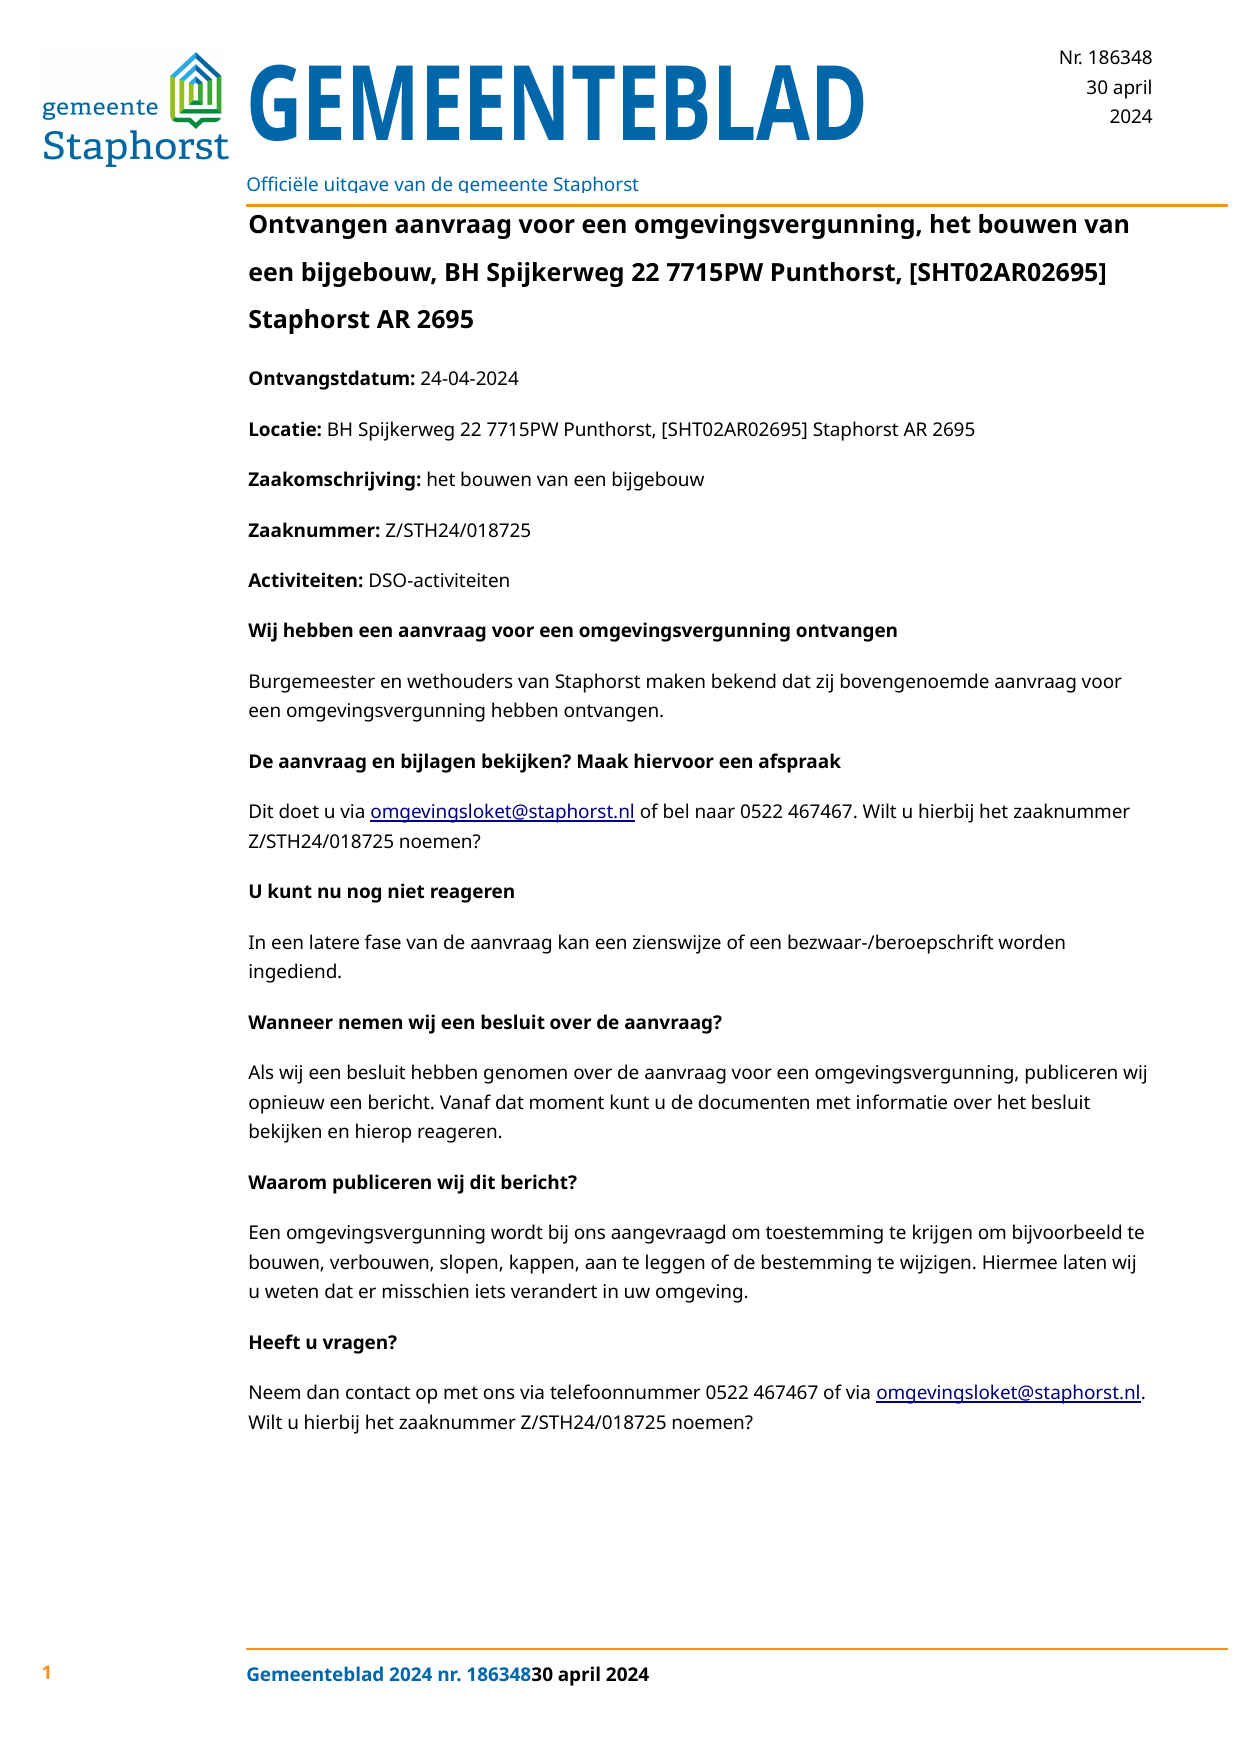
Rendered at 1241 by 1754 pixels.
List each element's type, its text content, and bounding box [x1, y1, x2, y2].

text Wanneer nemen wij een besluit over de aanvraag? [248, 1009, 1152, 1034]
text Wij hebben een aanvraag voor een omgevingsvergunning ontvangen [248, 618, 1152, 643]
text Als wij een besluit hebben genomen over de aanvraag voor een omgevingsvergunning, publiceren wij opnieuw een bericht. Vanaf dat moment kunt u de documenten met informatie over het besluit bekijken en hierop reageren. [248, 1059, 1152, 1144]
text U kunt nu nog niet reageren [248, 878, 1152, 904]
text Neem dan contact op met ons via telefoonnummer 0522 467467 of via omgevingsloket@staphorst.nl. Wilt u hierbij het zaaknummer Z/STH24/018725 noemen? [248, 1379, 1152, 1434]
text Locatie: BH Spijkerweg 22 7715PW Punthorst, [SHT02AR02695] Staphorst AR 2695 [248, 416, 1152, 442]
text Burgemeester en wethouders van Staphorst maken bekend dat zij bovengenoemde aanvraag voor een omgevingsvergunning hebben ontvangen. [248, 668, 1152, 723]
text Activiteiten: DSO-activiteiten [248, 567, 1152, 593]
text Ontvangen aanvraag voor een omgevingsvergunning, het bouwen van een bijgebouw, BH Spijkerweg 22 7715PW Punthorst, [SHT02AR02695] Staphorst AR 2695 [248, 207, 1152, 336]
text Zaakomschrijving: het bouwen van een bijgebouw [248, 466, 1152, 492]
text Ontvangstdatum: 24-04-2024 [248, 366, 1152, 391]
text De aanvraag en bijlagen bekijken? Maak hiervoor een afspraak [248, 748, 1152, 774]
text Waarom publiceren wij dit bericht? [248, 1169, 1152, 1194]
picture [41, 47, 231, 172]
text Zaaknummer: Z/STH24/018725 [248, 517, 1152, 542]
text Heeft u vragen? [248, 1329, 1152, 1354]
text Dit doet u via omgevingsloket@staphorst.nl of bel naar 0522 467467. Wilt u hierbij het zaaknummer Z/STH24/018725 noemen? [248, 798, 1152, 854]
text In een latere fase van de aanvraag kan een zienswijze of een bezwaar-/beroepschrift worden ingediend. [248, 929, 1152, 984]
text Een omgevingsvergunning wordt bij ons aangevraagd om toestemming te krijgen om bijvoorbeeld te bouwen, verbouwen, slopen, kappen, aan te leggen of de bestemming te wijzigen. Hiermee laten wij u weten dat er misschien iets verandert in uw omgeving. [248, 1219, 1152, 1304]
